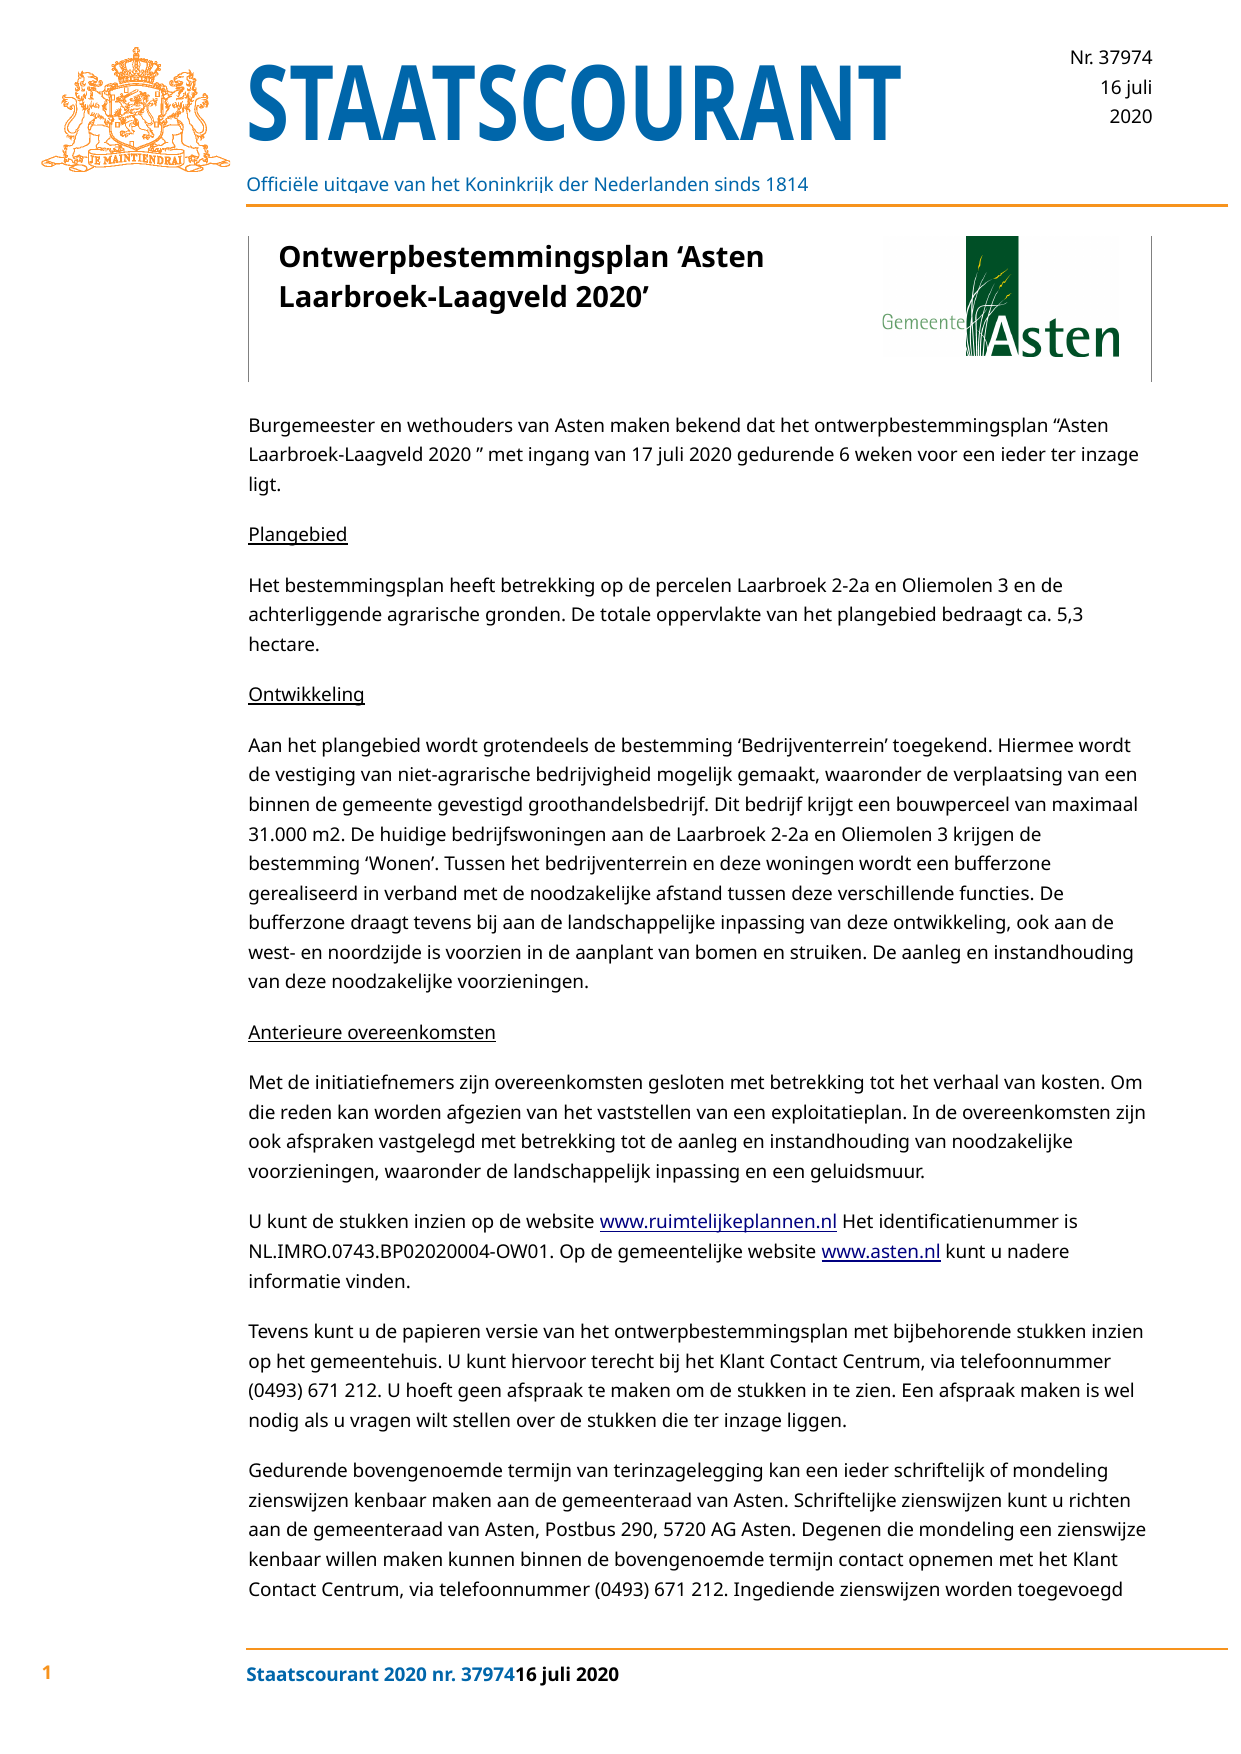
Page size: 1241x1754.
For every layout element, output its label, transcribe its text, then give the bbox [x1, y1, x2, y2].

text Tevens kunt u de papieren versie van het ontwerpbestemmingsplan met bijbehorende stukken inzien op het gemeentehuis. U kunt hiervoor terecht bij het Klant Contact Centrum, via telefoonnummer (0493) 671 212. U hoeft geen afspraak te maken om de stukken in te zien. Een afspraak maken is wel nodig als u vragen wilt stellen over de stukken die ter inzage liggen. [248, 1318, 1152, 1433]
table_header Ontwerpbestemmingsplan ‘Asten Laarbroek-Laagveld 2020’ [249, 236, 850, 382]
text U kunt de stukken inzien op de website www.ruimtelijkeplannen.nl Het identificatienummer is NL.IMRO.0743.BP02020004-OW01. Op de gemeentelijke website www.asten.nl kunt u nadere informatie vinden. [248, 1209, 1152, 1293]
text Anterieure overeenkomsten [248, 1019, 1152, 1045]
text Aan het plangebied wordt grotendeels de bestemming ‘Bedrijventerrein’ toegekend. Hiermee wordt de vestiging van niet-agrarische bedrijvigheid mogelijk gemaakt, waaronder de verplaatsing van een binnen de gemeente gevestigd groothandelsbedrijf. Dit bedrijf krijgt een bouwperceel van maximaal 31.000 m2. De huidige bedrijfswoningen aan de Laarbroek 2-2a en Oliemolen 3 krijgen de bestemming ‘Wonen’. Tussen het bedrijventerrein en deze woningen wordt een bufferzone gerealiseerd in verband met de noodzakelijke afstand tussen deze verschillende functies. De bufferzone draagt tevens bij aan de landschappelijke inpassing van deze ontwikkeling, ook aan de west- en noordzijde is voorzien in de aanplant van bomen en struiken. De aanleg en instandhouding van deze noodzakelijke voorzieningen. [248, 732, 1152, 994]
picture [882, 236, 1119, 357]
text Burgemeester en wethouders van Asten maken bekend dat het ontwerpbestemmingsplan “Asten Laarbroek-Laagveld 2020 ” met ingang van 17 juli 2020 gedurende 6 weken voor een ieder ter inzage ligt. [248, 412, 1152, 497]
text Met de initiatiefnemers zijn overeenkomsten gesloten met betrekking tot het verhaal van kosten. Om die reden kan worden afgezien van het vaststellen van een exploitatieplan. In de overeenkomsten zijn ook afspraken vastgelegd met betrekking tot de aanleg en instandhouding van noodzakelijke voorzieningen, waaronder de landschappelijk inpassing en een geluidsmuur. [248, 1069, 1152, 1184]
picture [41, 47, 231, 172]
table_header [850, 236, 1151, 382]
text Het bestemmingsplan heeft betrekking op de percelen Laarbroek 2-2a en Oliemolen 3 en de achterliggende agrarische gronden. De totale oppervlakte van het plangebied bedraagt ca. 5,3 hectare. [248, 572, 1152, 657]
text Ontwikkeling [248, 682, 1152, 707]
text Plangebied [248, 522, 1152, 547]
text Gedurende bovengenoemde termijn van terinzagelegging kan een ieder schriftelijk of mondeling zienswijzen kenbaar maken aan de gemeenteraad van Asten. Schriftelijke zienswijzen kunt u richten aan de gemeenteraad van Asten, Postbus 290, 5720 AG Asten. Degenen die mondeling een zienswijze kenbaar willen maken kunnen binnen de bovengenoemde termijn contact opnemen met het Klant Contact Centrum, via telefoonnummer (0493) 671 212. Ingediende zienswijzen worden toegevoegd [248, 1457, 1152, 1601]
